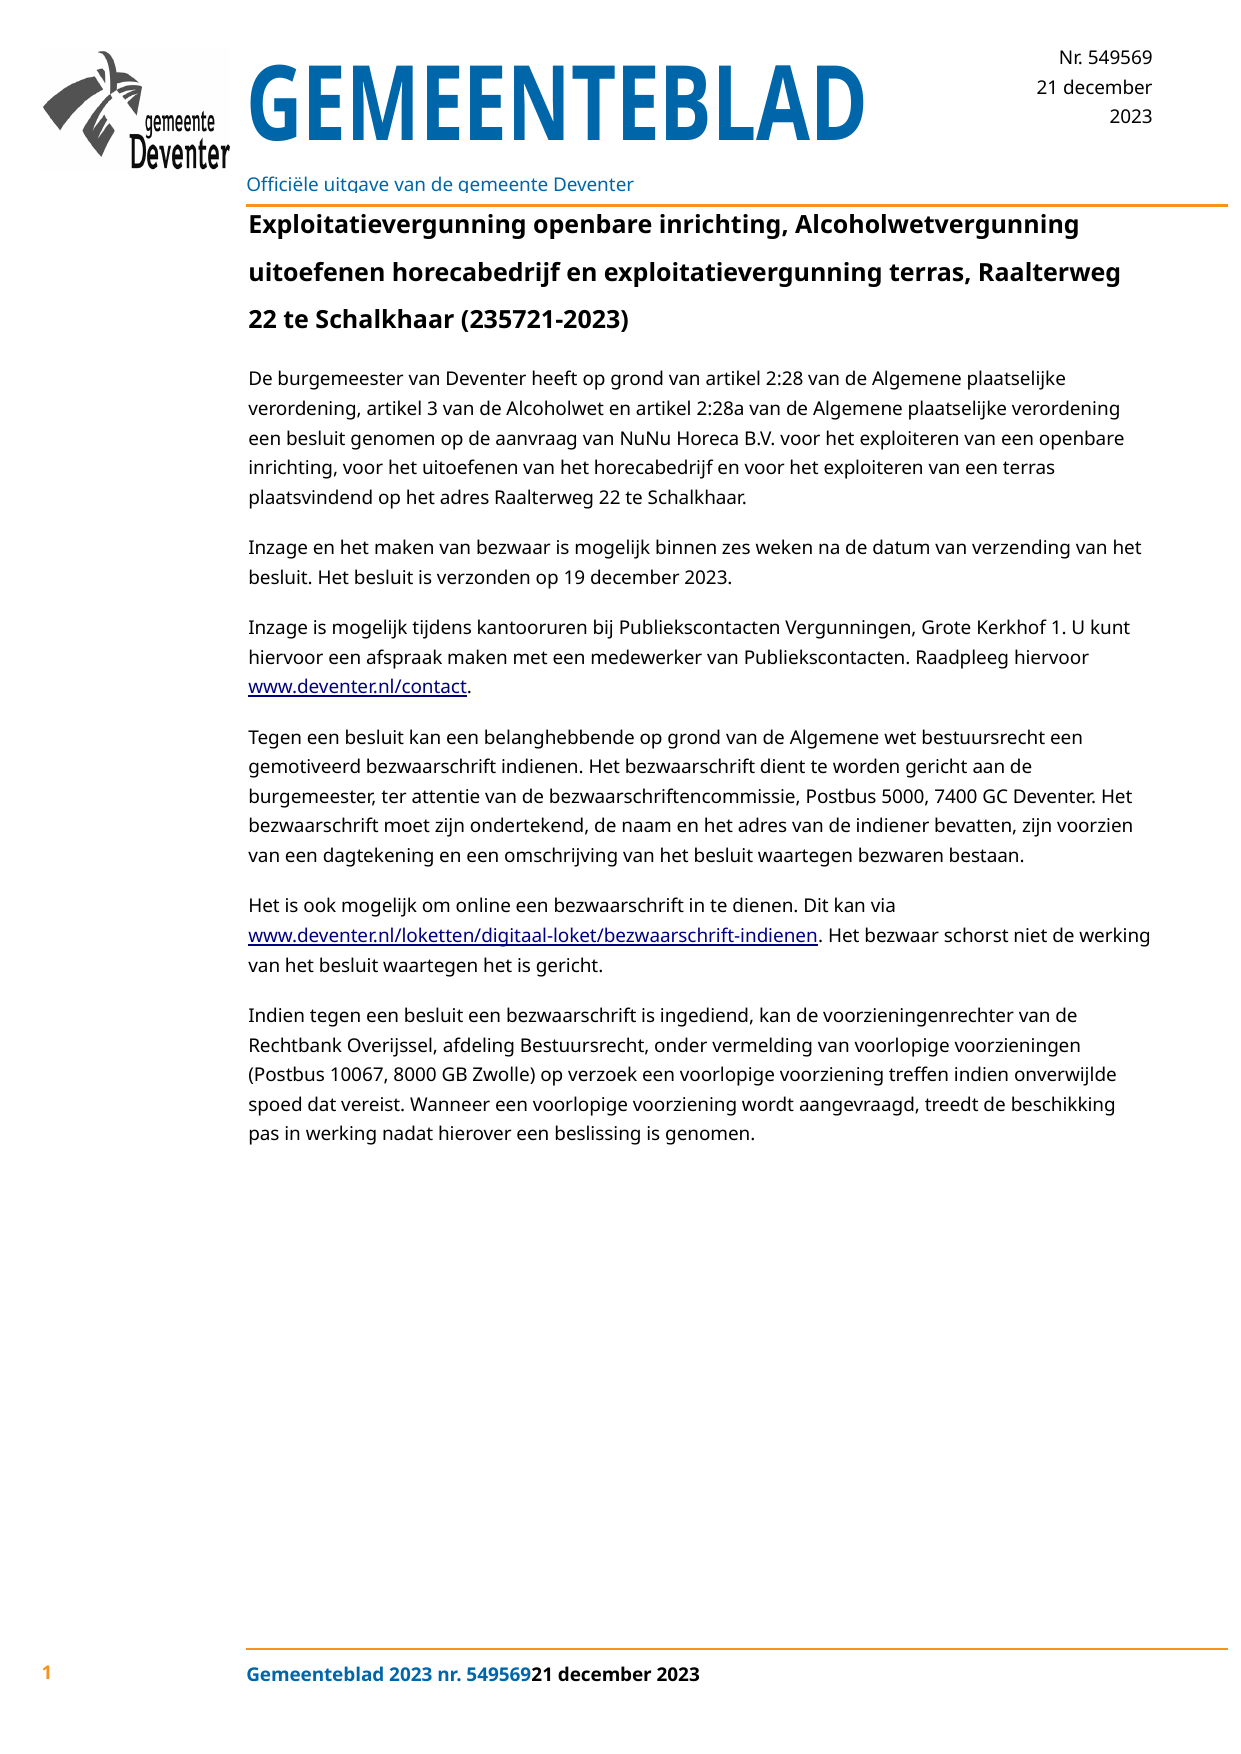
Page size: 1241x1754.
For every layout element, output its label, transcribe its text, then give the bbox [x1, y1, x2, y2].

text De burgemeester van Deventer heeft op grond van artikel 2:28 van de Algemene plaatselijke verordening, artikel 3 van de Alcoholwet en artikel 2:28a van de Algemene plaatselijke verordening een besluit genomen op de aanvraag van NuNu Horeca B.V. voor het exploiteren van een openbare inrichting, voor het uitoefenen van het horecabedrijf en voor het exploiteren van een terras plaatsvindend op het adres Raalterweg 22 te Schalkhaar. [248, 366, 1152, 509]
text Exploitatievergunning openbare inrichting, Alcoholwetvergunning uitoefenen horecabedrijf en exploitatievergunning terras, Raalterweg 22 te Schalkhaar (235721-2023) [248, 207, 1152, 336]
text Inzage is mogelijk tijdens kantooruren bij Publiekscontacten Vergunningen, Grote Kerkhof 1. U kunt hiervoor een afspraak maken met een medewerker van Publiekscontacten. Raadpleeg hiervoor www.deventer.nl/contact. [248, 614, 1152, 699]
text Tegen een besluit kan een belanghebbende op grond van de Algemene wet bestuursrecht een gemotiveerd bezwaarschrift indienen. Het bezwaarschrift dient te worden gericht aan de burgemeester, ter attentie van de bezwaarschriftencommissie, Postbus 5000, 7400 GC Deventer. Het bezwaarschrift moet zijn ondertekend, de naam en het adres van de indiener bevatten, zijn voorzien van een dagtekening en een omschrijving van het besluit waartegen bezwaren bestaan. [248, 724, 1152, 868]
text Het is ook mogelijk om online een bezwaarschrift in te dienen. Dit kan via www.deventer.nl/loketten/digitaal-loket/bezwaarschrift-indienen. Het bezwaar schorst niet de werking van het besluit waartegen het is gericht. [248, 893, 1152, 977]
text Indien tegen een besluit een bezwaarschrift is ingediend, kan de voorzieningenrechter van de Rechtbank Overijssel, afdeling Bestuursrecht, onder vermelding van voorlopige voorzieningen (Postbus 10067, 8000 GB Zwolle) op verzoek een voorlopige voorziening treffen indien onverwijlde spoed dat vereist. Wanneer een voorlopige voorziening wordt aangevraagd, treedt de beschikking pas in werking nadat hierover een beslissing is genomen. [248, 1002, 1152, 1146]
text Inzage en het maken van bezwaar is mogelijk binnen zes weken na de datum van verzending van het besluit. Het besluit is verzonden op 19 december 2023. [248, 534, 1152, 589]
picture [41, 47, 231, 172]
